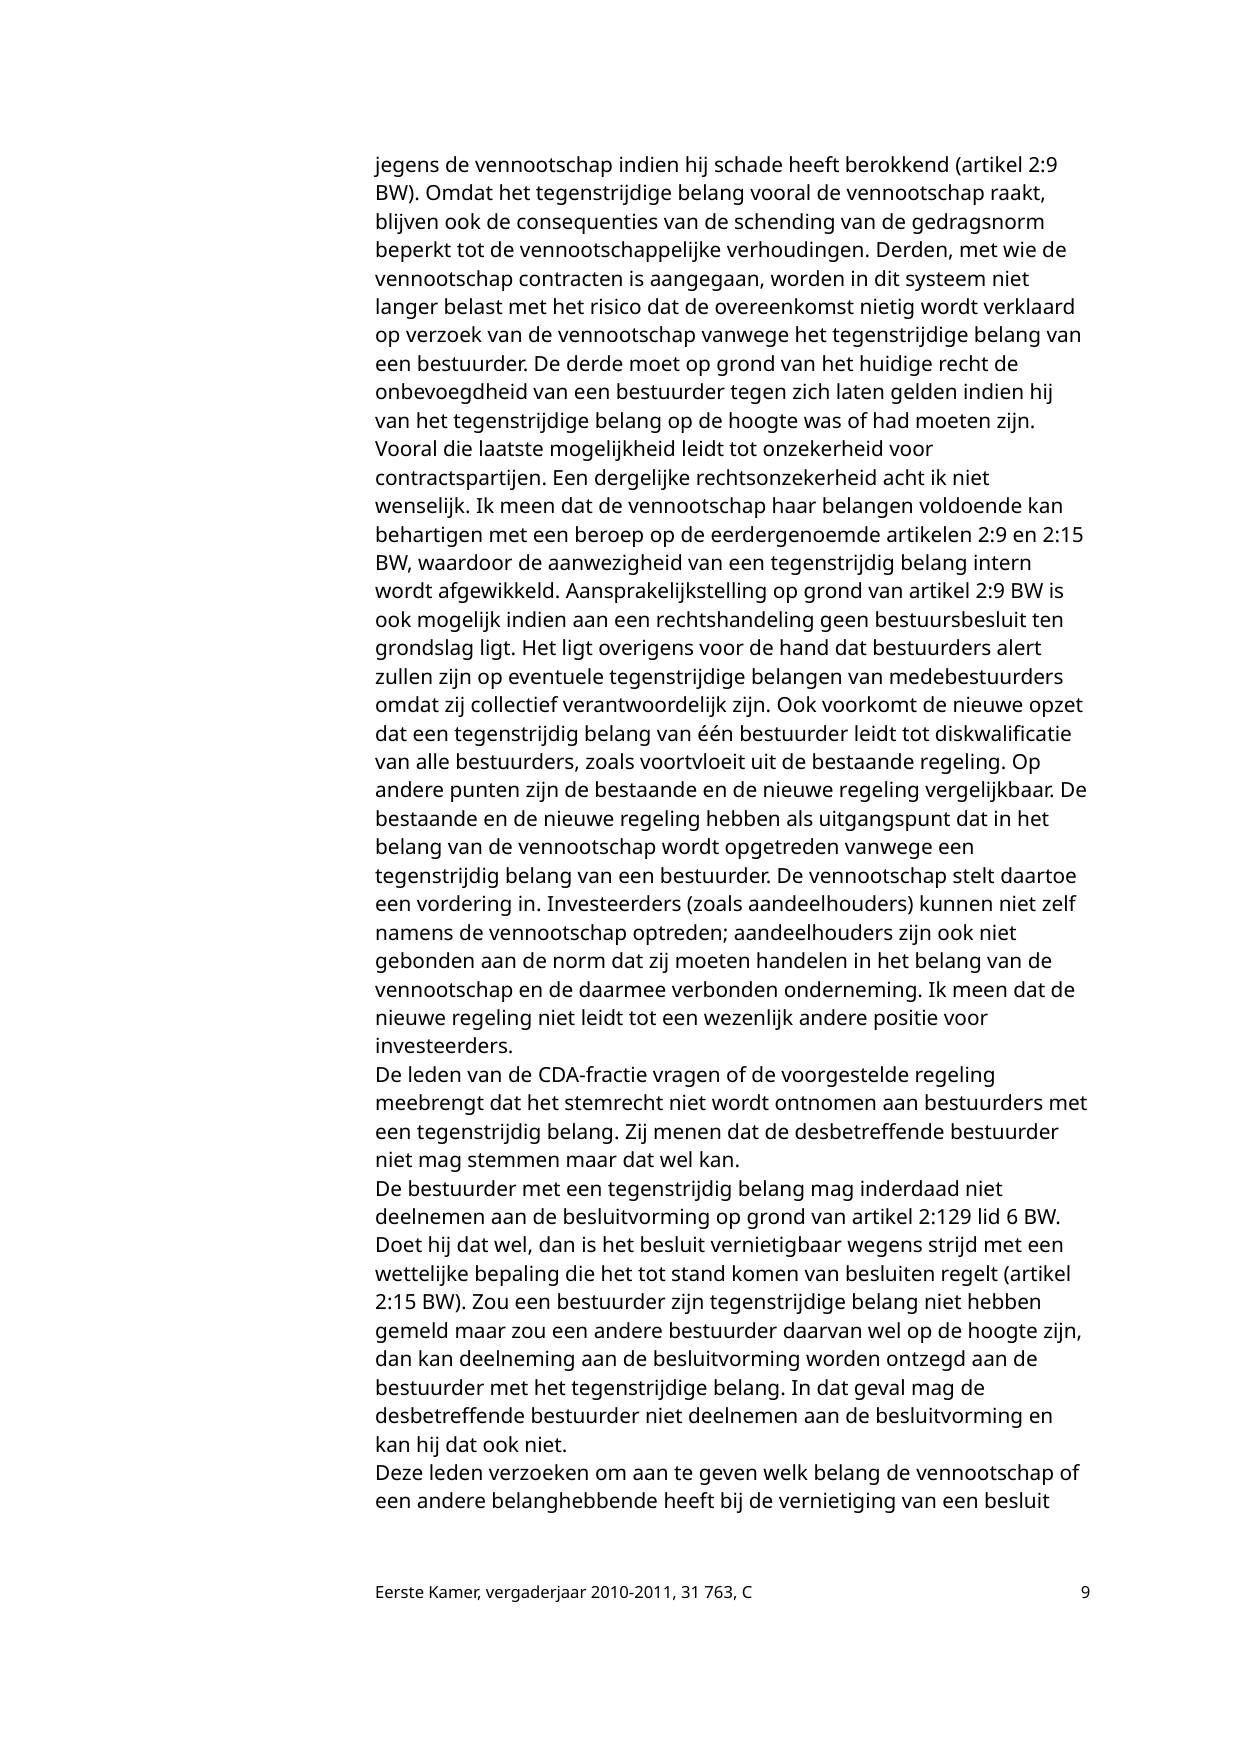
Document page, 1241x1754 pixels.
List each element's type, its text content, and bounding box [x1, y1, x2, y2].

text Deze leden verzoeken om aan te geven welk belang de vennootschap of een andere belanghebbende heeft bij de vernietiging van een besluit [375, 1458, 1090, 1515]
text De bestuurder met een tegenstrijdig belang mag inderdaad niet deelnemen aan de besluitvorming op grond van artikel 2:129 lid 6 BW. Doet hij dat wel, dan is het besluit vernietigbaar wegens strijd met een wettelijke bepaling die het tot stand komen van besluiten regelt (artikel 2:15 BW). Zou een bestuurder zijn tegenstrijdige belang niet hebben gemeld maar zou een andere bestuurder daarvan wel op de hoogte zijn, dan kan deelneming aan de besluitvorming worden ontzegd aan de bestuurder met het tegenstrijdige belang. In dat geval mag de desbetreffende bestuurder niet deelnemen aan de besluitvorming en kan hij dat ook niet. [375, 1174, 1090, 1458]
text De leden van de CDA-fractie vragen of de voorgestelde regeling meebrengt dat het stemrecht niet wordt ontnomen aan bestuurders met een tegenstrijdig belang. Zij menen dat de desbetreffende bestuurder niet mag stemmen maar dat wel kan. [375, 1060, 1090, 1174]
text jegens de vennootschap indien hij schade heeft berokkend (artikel 2:9 BW). Omdat het tegenstrijdige belang vooral de vennootschap raakt, blijven ook de consequenties van de schending van de gedragsnorm beperkt tot de vennootschappelijke verhoudingen. Derden, met wie de vennootschap contracten is aangegaan, worden in dit systeem niet langer belast met het risico dat de overeenkomst nietig wordt verklaard op verzoek van de vennootschap vanwege het tegenstrijdige belang van een bestuurder. De derde moet op grond van het huidige recht de onbevoegdheid van een bestuurder tegen zich laten gelden indien hij van het tegenstrijdige belang op de hoogte was of had moeten zijn. Vooral die laatste mogelijkheid leidt tot onzekerheid voor contractspartijen. Een dergelijke rechtsonzekerheid acht ik niet wenselijk. Ik meen dat de vennootschap haar belangen voldoende kan behartigen met een beroep op de eerdergenoemde artikelen 2:9 en 2:15 BW, waardoor de aanwezigheid van een tegenstrijdig belang intern wordt afgewikkeld. Aansprakelijkstelling op grond van artikel 2:9 BW is ook mogelijk indien aan een rechtshandeling geen bestuursbesluit ten grondslag ligt. Het ligt overigens voor de hand dat bestuurders alert zullen zijn op eventuele tegenstrijdige belangen van medebestuurders omdat zij collectief verantwoordelijk zijn. Ook voorkomt de nieuwe opzet dat een tegenstrijdig belang van één bestuurder leidt tot diskwalificatie van alle bestuurders, zoals voortvloeit uit de bestaande regeling. Op andere punten zijn de bestaande en de nieuwe regeling vergelijkbaar. De bestaande en de nieuwe regeling hebben als uitgangspunt dat in het belang van de vennootschap wordt opgetreden vanwege een tegenstrijdig belang van een bestuurder. De vennootschap stelt daartoe een vordering in. Investeerders (zoals aandeelhouders) kunnen niet zelf namens de vennootschap optreden; aandeelhouders zijn ook niet gebonden aan de norm dat zij moeten handelen in het belang van de vennootschap en de daarmee verbonden onderneming. Ik meen dat de nieuwe regeling niet leidt tot een wezenlijk andere positie voor investeerders. [375, 150, 1090, 1060]
